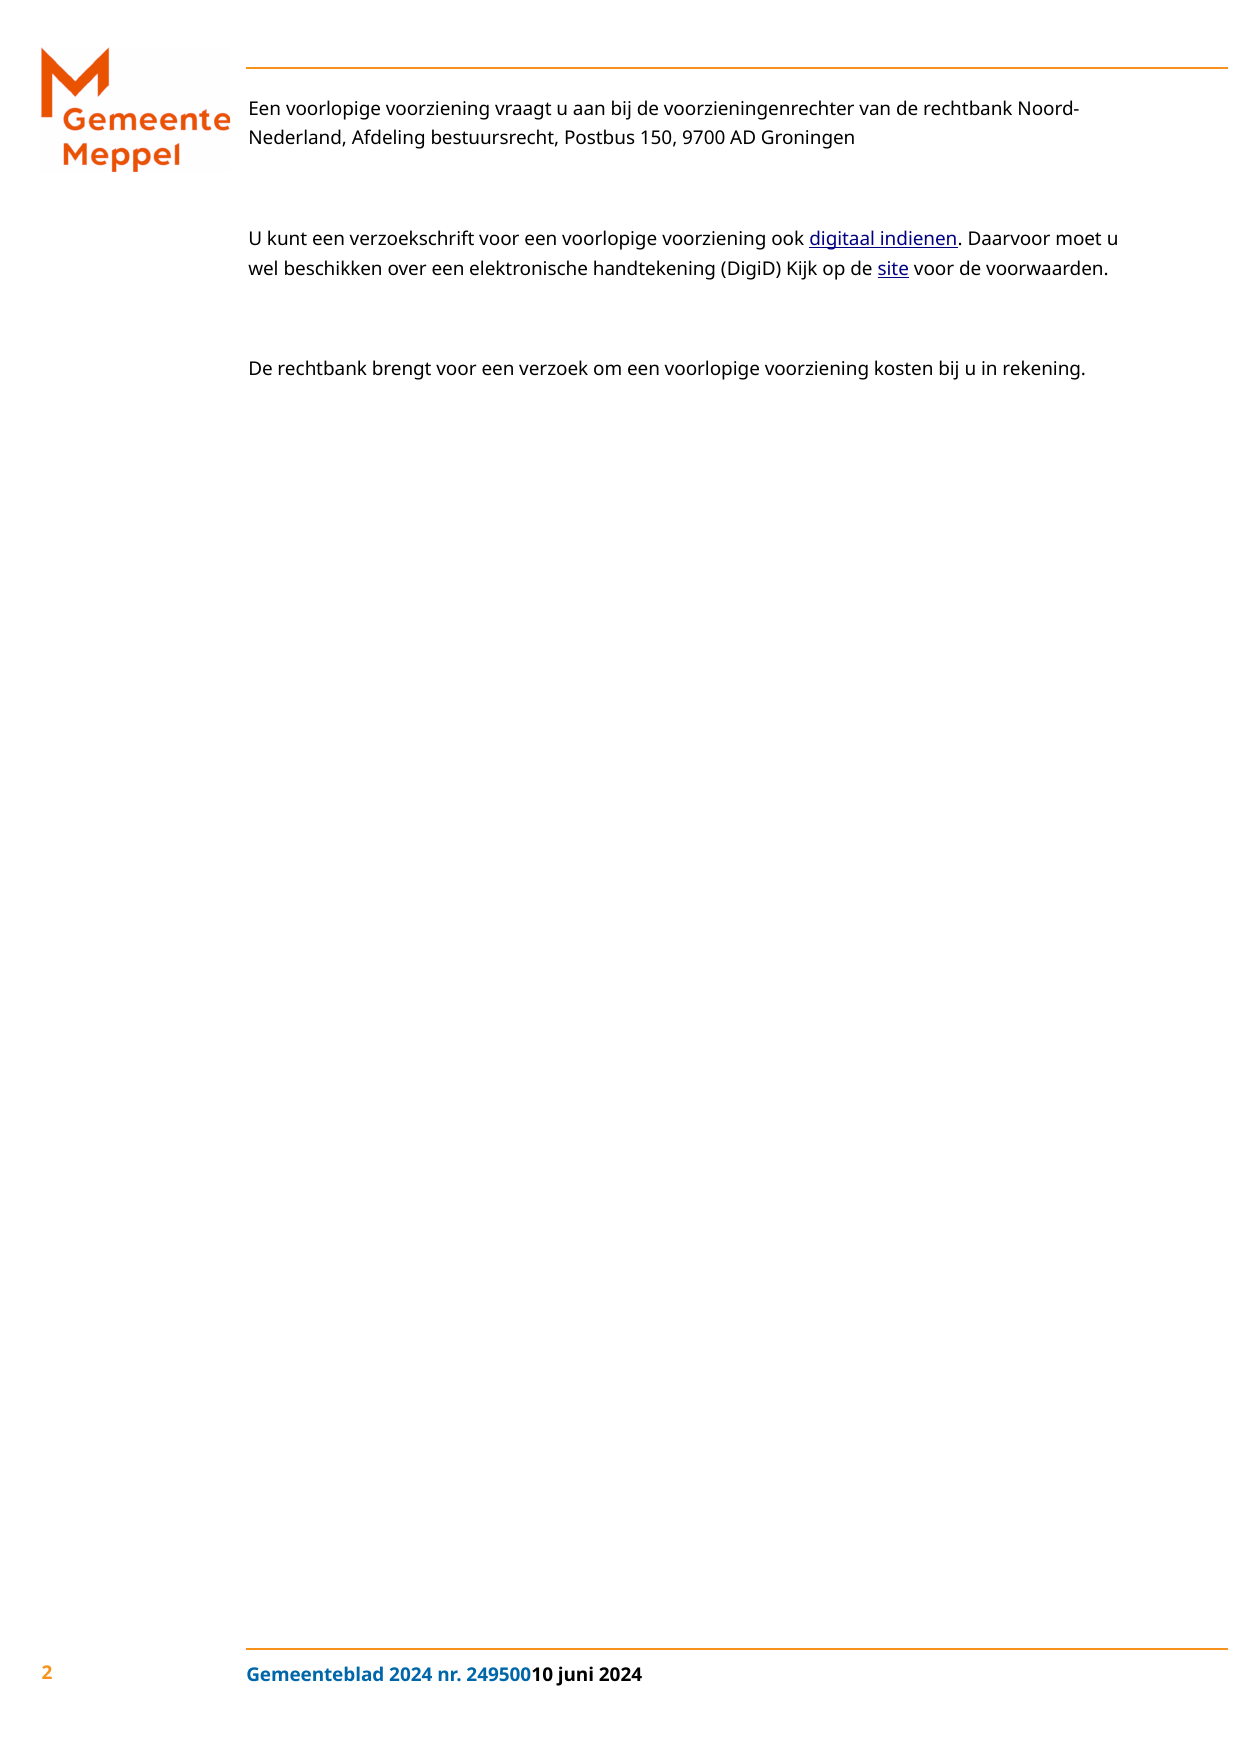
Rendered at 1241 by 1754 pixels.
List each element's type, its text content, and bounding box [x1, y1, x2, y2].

text U kunt een verzoekschrift voor een voorlopige voorziening ook digitaal indienen. Daarvoor moet u wel beschikken over een elektronische handtekening (DigiD) Kijk op de site voor de voorwaarden. [248, 225, 1152, 281]
picture [41, 47, 231, 172]
text Een voorlopige voorziening vraagt u aan bij de voorzieningenrechter van de rechtbank Noord-Nederland, Afdeling bestuursrecht, Postbus 150, 9700 AD Groningen [248, 95, 1152, 150]
text De rechtbank brengt voor een verzoek om een voorlopige voorziening kosten bij u in rekening. [248, 356, 1152, 381]
